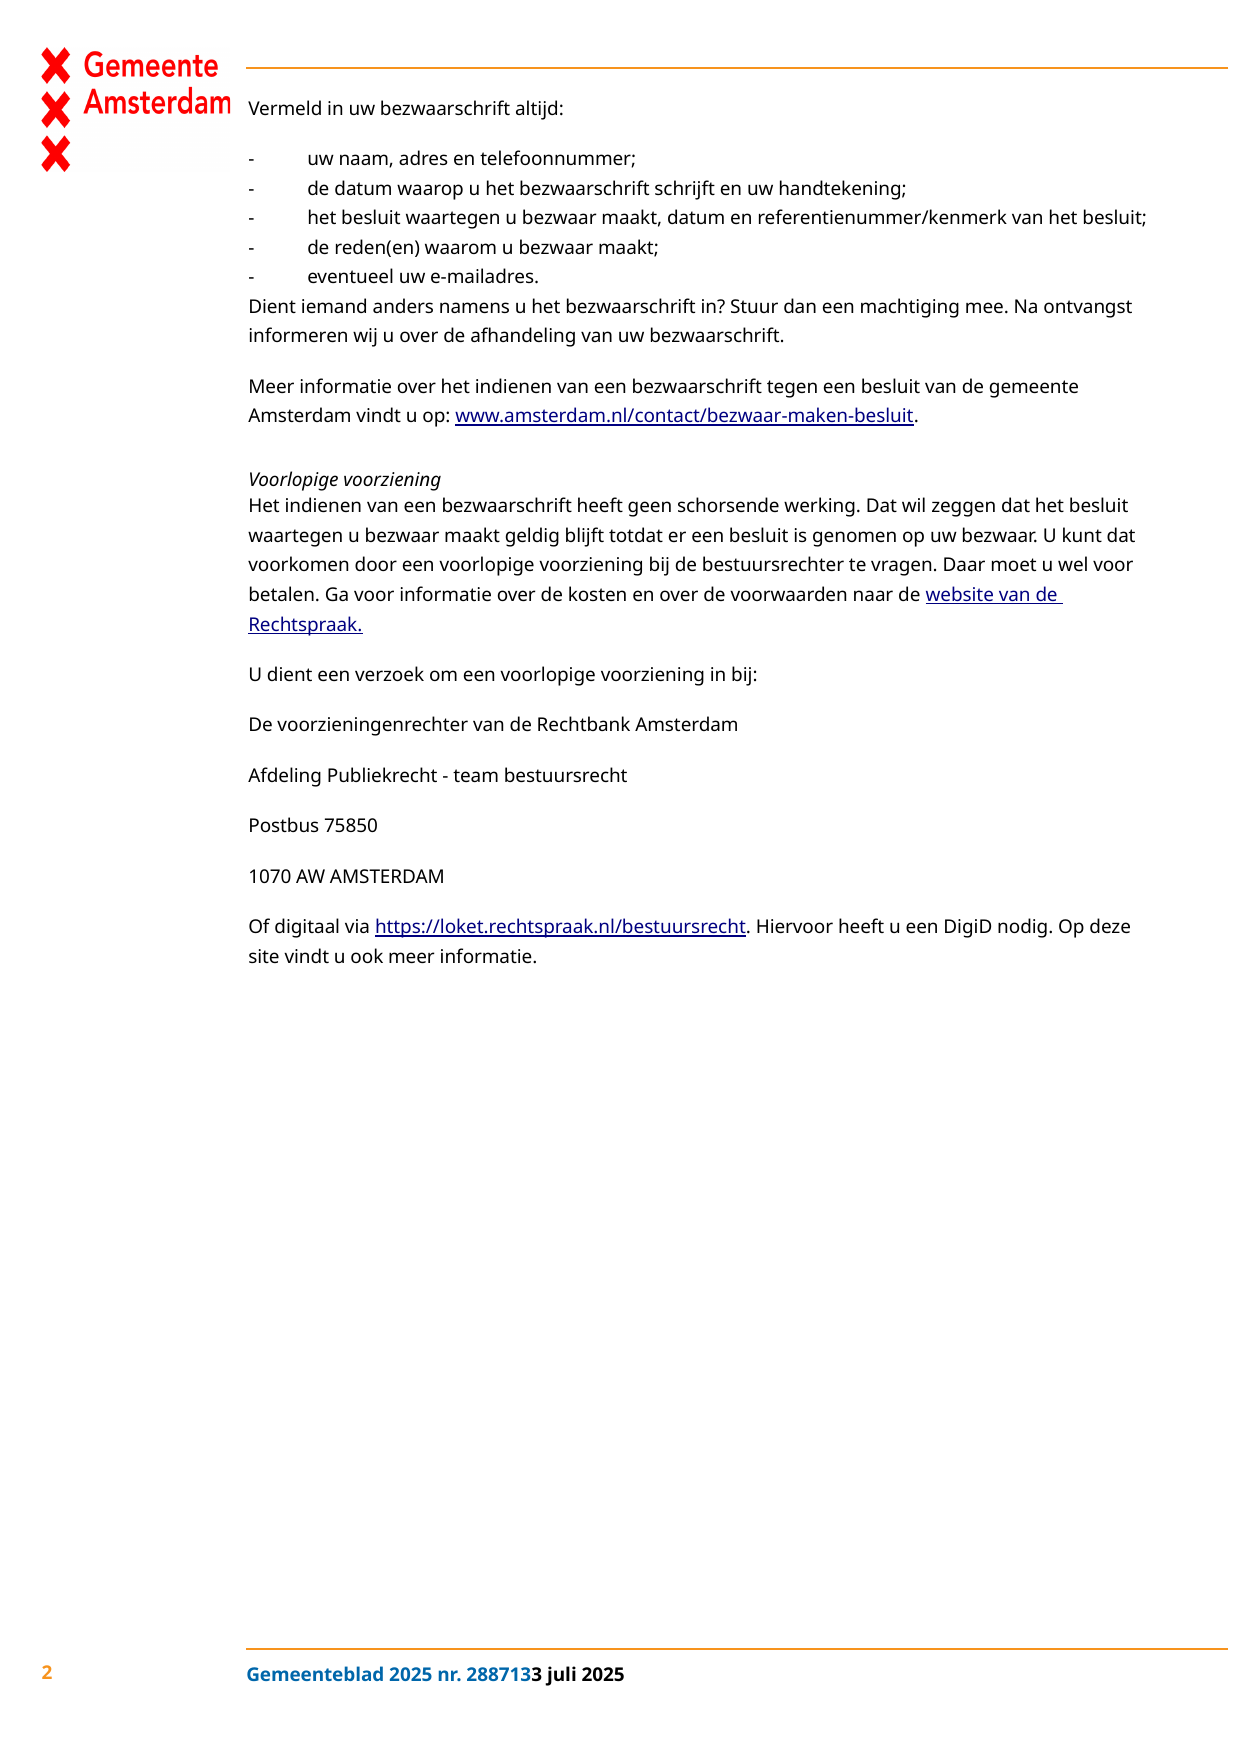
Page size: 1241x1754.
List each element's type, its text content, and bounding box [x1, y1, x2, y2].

list uw naam, adres en telefoonnummer; [248, 145, 1152, 171]
text Postbus 75850 [248, 812, 1152, 838]
text Het indienen van een bezwaarschrift heeft geen schorsende werking. Dat wil zeggen dat het besluit waartegen u bezwaar maakt geldig blijft totdat er een besluit is genomen op uw bezwaar. U kunt dat voorkomen door een voorlopige voorziening bij de bestuursrechter te vragen. Daar moet u wel voor betalen. Ga voor informatie over de kosten en over de voorwaarden naar de website van de Rechtspraak. [248, 492, 1152, 636]
text Afdeling Publiekrecht - team bestuursrecht [248, 762, 1152, 788]
text Dient iemand anders namens u het bezwaarschrift in? Stuur dan een machtiging mee. Na ontvangst informeren wij u over de afhandeling van uw bezwaarschrift. [248, 293, 1152, 348]
list de reden(en) waarom u bezwaar maakt; [248, 234, 1152, 260]
text U dient een verzoek om een voorlopige voorziening in bij: [248, 661, 1152, 687]
text Of digitaal via https://loket.rechtspraak.nl/bestuursrecht. Hiervoor heeft u een DigiD nodig. Op deze site vindt u ook meer informatie. [248, 913, 1152, 968]
text Voorlopige voorziening [248, 467, 1152, 492]
text Vermeld in uw bezwaarschrift altijd: [248, 95, 1152, 121]
text Meer informatie over het indienen van een bezwaarschrift tegen een besluit van de gemeente Amsterdam vindt u op: www.amsterdam.nl/contact/bezwaar-maken-besluit. [248, 373, 1152, 428]
text De voorzieningenrechter van de Rechtbank Amsterdam [248, 712, 1152, 737]
text 1070 AW AMSTERDAM [248, 863, 1152, 888]
list het besluit waartegen u bezwaar maakt, datum en referentienummer/kenmerk van het besluit; [248, 204, 1152, 230]
picture [41, 47, 231, 172]
list de datum waarop u het bezwaarschrift schrijft en uw handtekening; [248, 175, 1152, 201]
list eventueel uw e-mailadres. [248, 263, 1152, 289]
